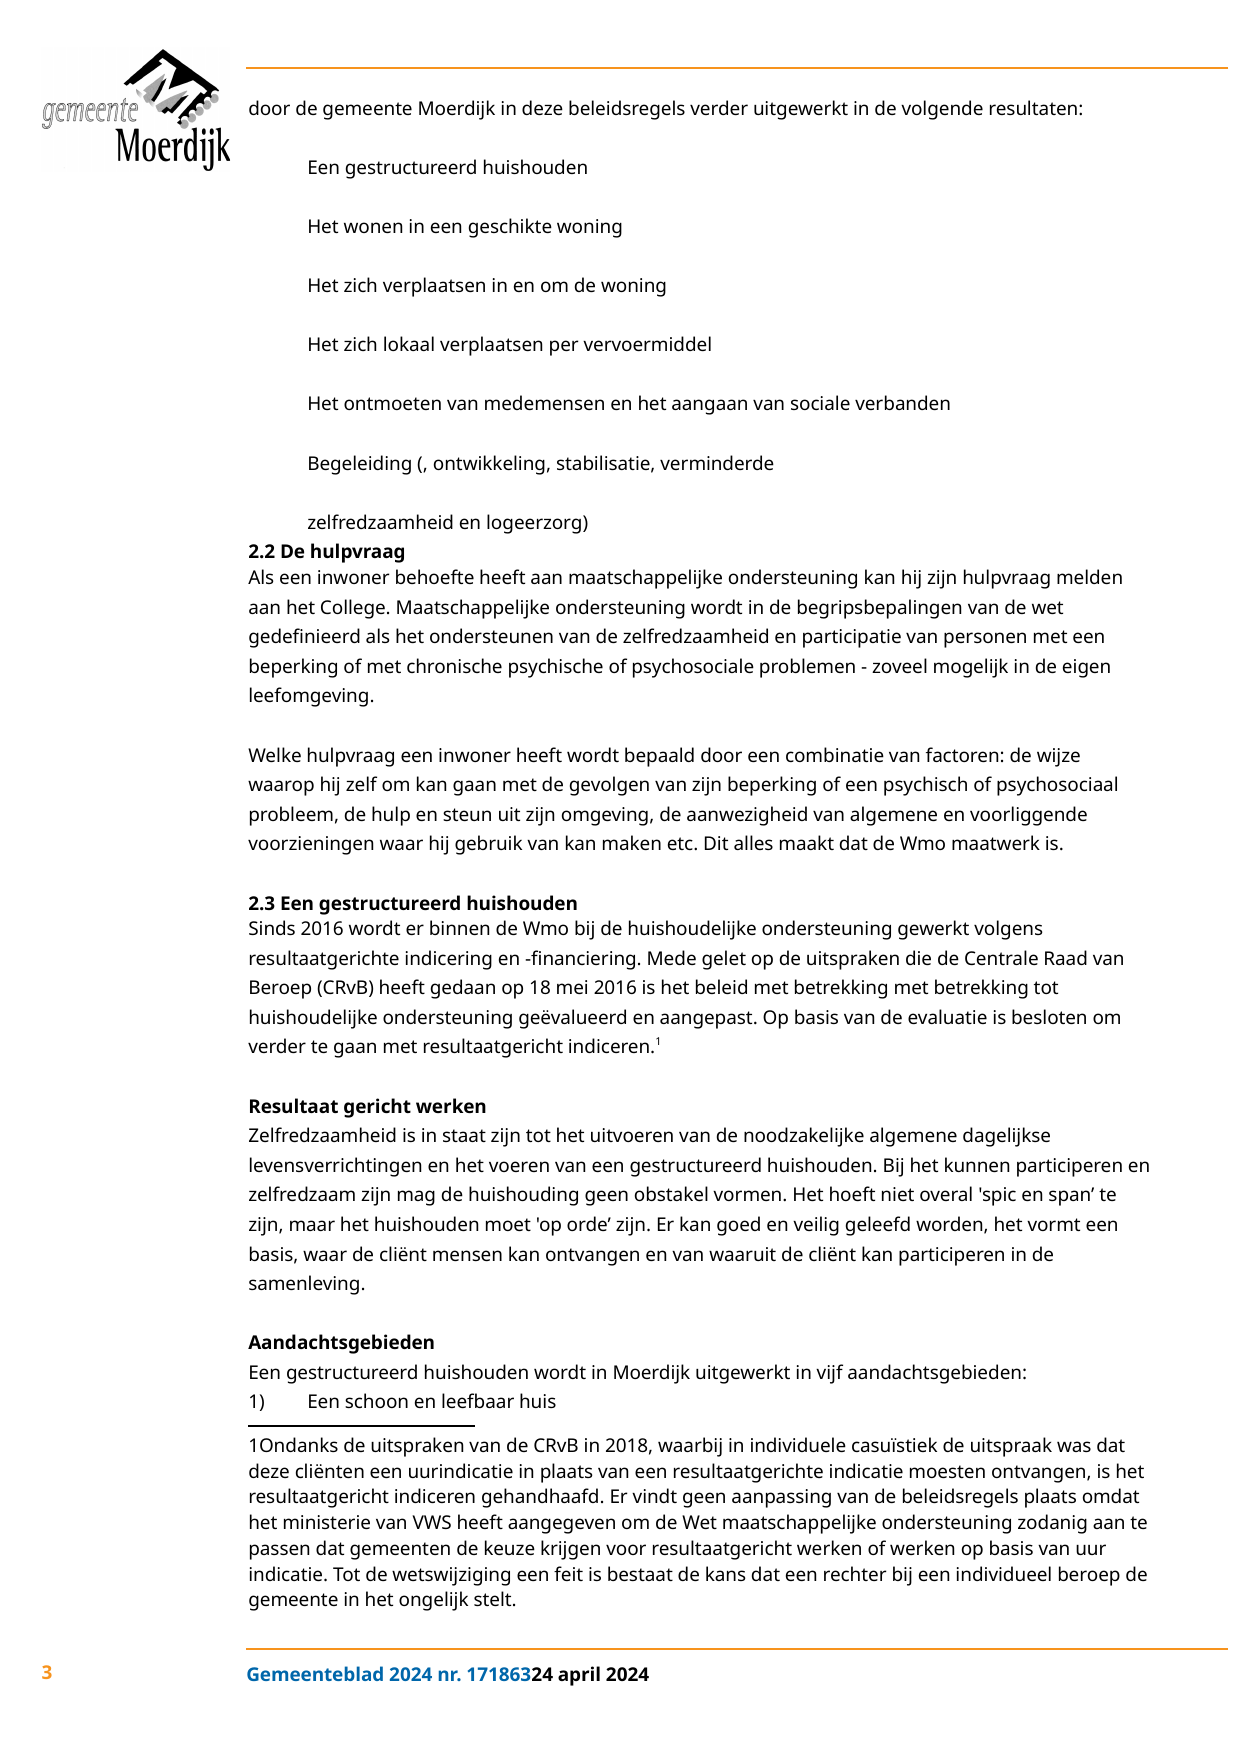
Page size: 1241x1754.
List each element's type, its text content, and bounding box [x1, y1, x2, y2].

list Begeleiding (, ontwikkeling, stabilisatie, verminderde [248, 450, 1152, 476]
picture [41, 47, 231, 172]
text Welke hulpvraag een inwoner heeft wordt bepaald door een combinatie van factoren: de wijze waarop hij zelf om kan gaan met de gevolgen van zijn beperking of een psychisch of psychosociaal probleem, de hulp en steun uit zijn omgeving, de aanwezigheid van algemene en voorliggende voorzieningen waar hij gebruik van kan maken etc. Dit alles maakt dat de Wmo maatwerk is. [248, 742, 1152, 856]
list Het wonen in een geschikte woning [248, 213, 1152, 239]
list zelfredzaamheid en logeerzorg) [248, 509, 1152, 535]
text door de gemeente Moerdijk in deze beleidsregels verder uitgewerkt in de volgende resultaten: [248, 95, 1152, 121]
text Een gestructureerd huishouden wordt in Moerdijk uitgewerkt in vijf aandachtsgebieden: [248, 1359, 1152, 1385]
text Ondanks de uitspraken van de CRvB in 2018, waarbij in individuele casuïstiek de uitspraak was dat deze cliënten een uurindicatie in plaats van een resultaatgerichte indicatie moesten ontvangen, is het resultaatgericht indiceren gehandhaafd. Er vindt geen aanpassing van de beleidsregels plaats omdat het ministerie van VWS heeft aangegeven om de Wet maatschappelijke ondersteuning zodanig aan te passen dat gemeenten de keuze krijgen voor resultaatgericht werken of werken op basis van uur indicatie. Tot de wetswijziging een feit is bestaat de kans dat een rechter bij een individueel beroep de gemeente in het ongelijk stelt. [248, 1432, 1152, 1612]
list Het ontmoeten van medemensen en het aangaan van sociale verbanden [248, 391, 1152, 416]
text 2.2 De hulpvraag [248, 538, 1152, 564]
text Aandachtsgebieden [248, 1329, 1152, 1355]
list Het zich lokaal verplaatsen per vervoermiddel [248, 331, 1152, 357]
text 2.3 Een gestructureerd huishouden [248, 890, 1152, 915]
list Het zich verplaatsen in en om de woning [248, 272, 1152, 298]
text Resultaat gericht werken [248, 1093, 1152, 1119]
list Een gestructureerd huishouden [248, 154, 1152, 180]
text Als een inwoner behoefte heeft aan maatschappelijke ondersteuning kan hij zijn hulpvraag melden aan het College. Maatschappelijke ondersteuning wordt in de begripsbepalingen van de wet gedefinieerd als het ondersteunen van de zelfredzaamheid en participatie van personen met een beperking of met chronische psychische of psychosociale problemen - zoveel mogelijk in de eigen leefomgeving. [248, 564, 1152, 708]
text Zelfredzaamheid is in staat zijn tot het uitvoeren van de noodzakelijke algemene dagelijkse levensverrichtingen en het voeren van een gestructureerd huishouden. Bij het kunnen participeren en zelfredzaam zijn mag de huishouding geen obstakel vormen. Het hoeft niet overal 'spic en span’ te zijn, maar het huishouden moet 'op orde’ zijn. Er kan goed en veilig geleefd worden, het vormt een basis, waar de cliënt mensen kan ontvangen en van waaruit de cliënt kan participeren in de samenleving. [248, 1122, 1152, 1296]
text Sinds 2016 wordt er binnen de Wmo bij de huishoudelijke ondersteuning gewerkt volgens resultaatgerichte indicering en -financiering. Mede gelet op de uitspraken die de Centrale Raad van Beroep (CRvB) heeft gedaan op 18 mei 2016 is het beleid met betrekking met betrekking tot huishoudelijke ondersteuning geëvalueerd en aangepast. Op basis van de evaluatie is besloten om verder te gaan met resultaatgericht indiceren. [248, 915, 1152, 1059]
list Een schoon en leefbaar huis [248, 1389, 1152, 1414]
